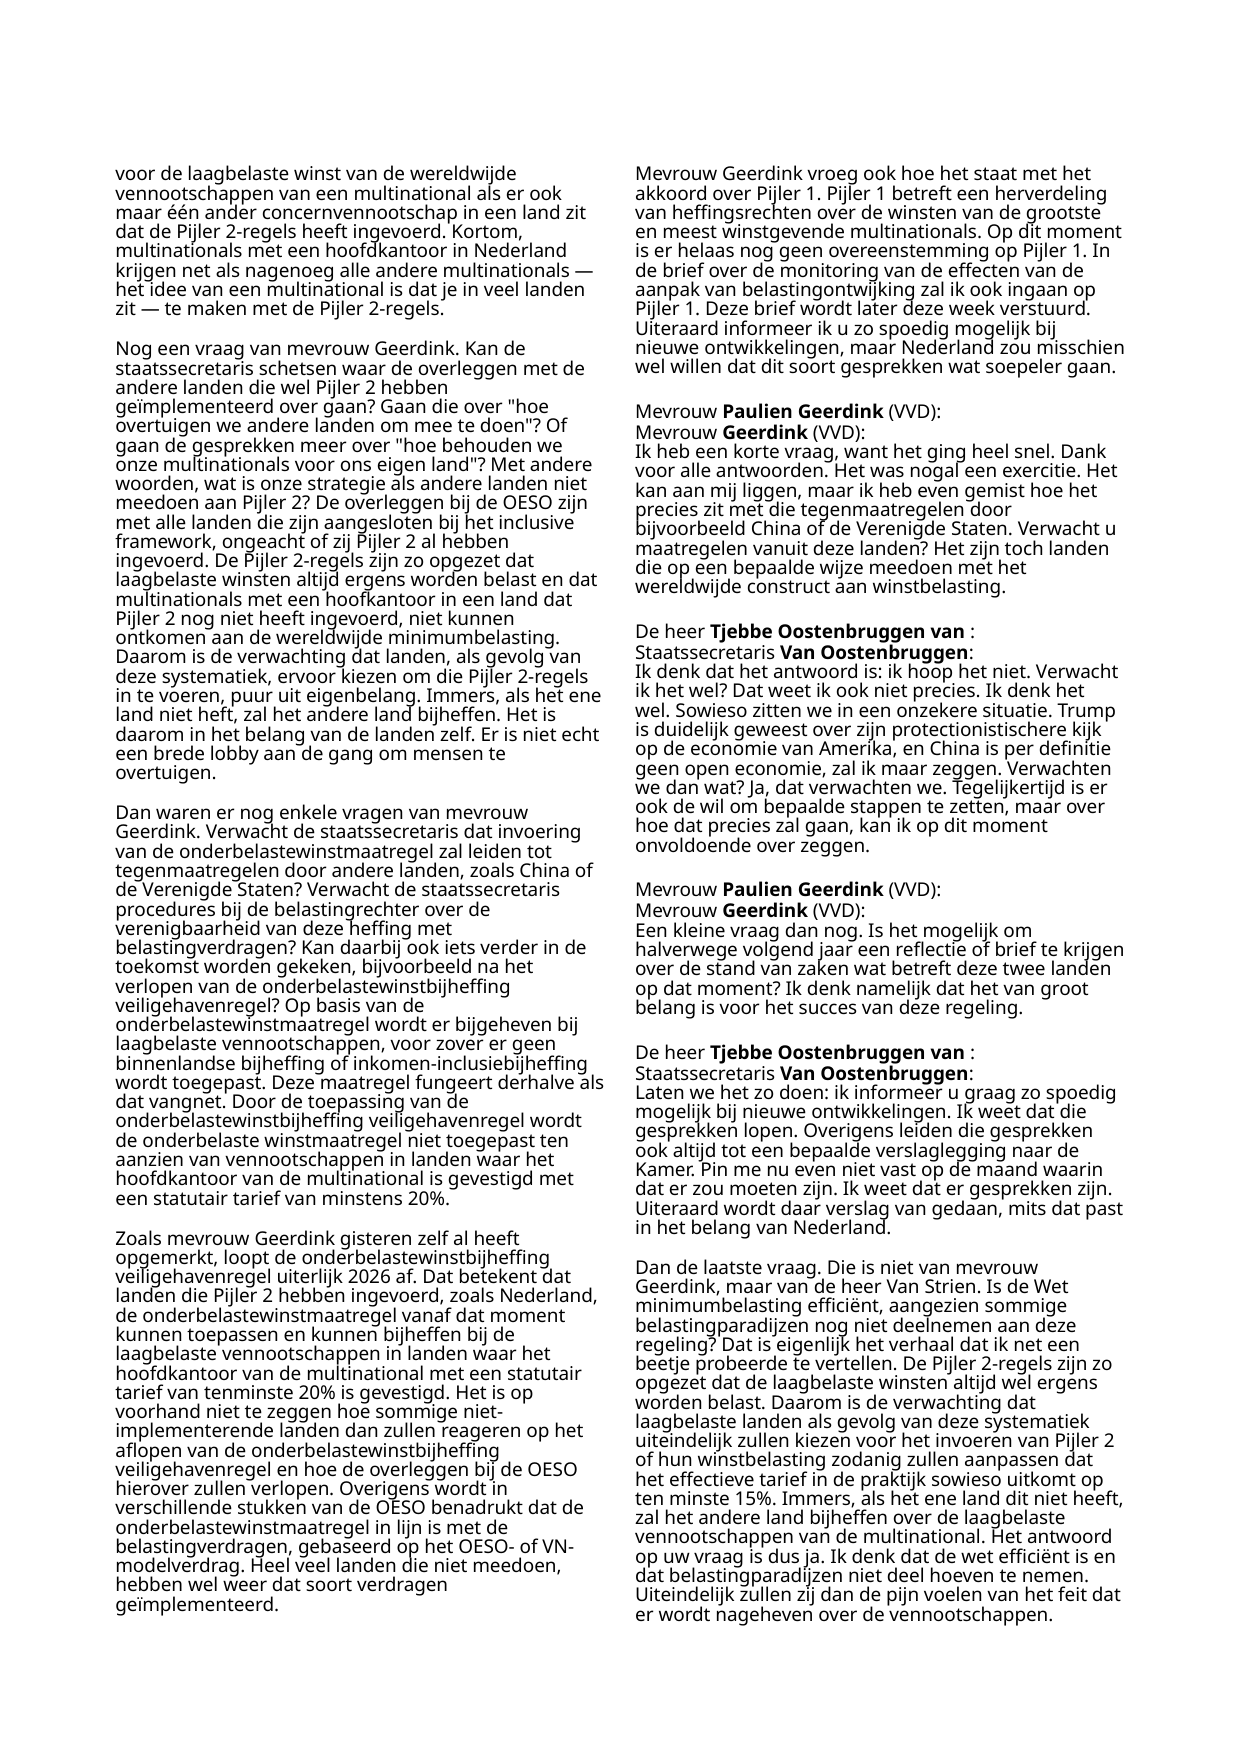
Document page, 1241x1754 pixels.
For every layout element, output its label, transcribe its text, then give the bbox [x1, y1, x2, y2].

text Mevrouw Paulien Geerdink (VVD): [635, 398, 1125, 424]
text Staatssecretaris Van Oostenbruggen: [635, 644, 1125, 663]
text Een kleine vraag dan nog. Is het mogelijk om halverwege volgend jaar een reflectie of brief te krijgen over de stand van zaken wat betreft deze twee landen op dat moment? Ik denk namelijk dat het van groot belang is voor het succes van deze regeling. [635, 922, 1125, 1018]
text Mevrouw Geerdink (VVD): [635, 424, 1125, 443]
text Mevrouw Geerdink vroeg ook hoe het staat met het akkoord over Pijler 1. Pijler 1 betreft een herverdeling van heffingsrechten over de winsten van de grootste en meest winstgevende multinationals. Op dit moment is er helaas nog geen overeenstemming op Pijler 1. In de brief over de monitoring van de effecten van de aanpak van belastingontwijking zal ik ook ingaan op Pijler 1. Deze brief wordt later deze week verstuurd. Uiteraard informeer ik u zo spoedig mogelijk bij nieuwe ontwikkelingen, maar Nederland zou misschien wel willen dat dit soort gesprekken wat soepeler gaan. [635, 165, 1125, 377]
text Nog een vraag van mevrouw Geerdink. Kan de staatssecretaris schetsen waar de overleggen met de andere landen die wel Pijler 2 hebben geïmplementeerd over gaan? Gaan die over "hoe overtuigen we andere landen om mee te doen"? Of gaan de gesprekken meer over "hoe behouden we onze multinationals voor ons eigen land"? Met andere woorden, wat is onze strategie als andere landen niet meedoen aan Pijler 2? De overleggen bij de OESO zijn met alle landen die zijn aangesloten bij het inclusive framework, ongeacht of zij Pijler 2 al hebben ingevoerd. De Pijler 2-regels zijn zo opgezet dat laagbelaste winsten altijd ergens worden belast en dat multinationals met een hoofkantoor in een land dat Pijler 2 nog niet heeft ingevoerd, niet kunnen ontkomen aan de wereldwijde minimumbelasting. Daarom is de verwachting dat landen, als gevolg van deze systematiek, ervoor kiezen om die Pijler 2-regels in te voeren, puur uit eigenbelang. Immers, als het ene land niet heft, zal het andere land bijheffen. Het is daarom in het belang van de landen zelf. Er is niet echt een brede lobby aan de gang om mensen te overtuigen. [115, 340, 605, 783]
text De heer Tjebbe Oostenbruggen van : [635, 618, 1125, 644]
text Dan de laatste vraag. Die is niet van mevrouw Geerdink, maar van de heer Van Strien. Is de Wet minimumbelasting efficiënt, aangezien sommige belastingparadijzen nog niet deelnemen aan deze regeling? Dat is eigenlijk het verhaal dat ik net een beetje probeerde te vertellen. De Pijler 2-regels zijn zo opgezet dat de laagbelaste winsten altijd wel ergens worden belast. Daarom is de verwachting dat laagbelaste landen als gevolg van deze systematiek uiteindelijk zullen kiezen voor het invoeren van Pijler 2 of hun winstbelasting zodanig zullen aanpassen dat het effectieve tarief in de praktijk sowieso uitkomt op ten minste 15%. Immers, als het ene land dit niet heeft, zal het andere land bijheffen over de laagbelaste vennootschappen van de multinational. Het antwoord op uw vraag is dus ja. Ik denk dat de wet efficiënt is en dat belastingparadijzen niet deel hoeven te nemen. Uiteindelijk zullen zij dan de pijn voelen van het feit dat er wordt nageheven over de vennootschappen. [635, 1259, 1125, 1625]
text Dan waren er nog enkele vragen van mevrouw Geerdink. Verwacht de staatssecretaris dat invoering van de onderbelastewinstmaatregel zal leiden tot tegenmaatregelen door andere landen, zoals China of de Verenigde Staten? Verwacht de staatssecretaris procedures bij de belastingrechter over de verenigbaarheid van deze heffing met belastingverdragen? Kan daarbij ook iets verder in de toekomst worden gekeken, bijvoorbeeld na het verlopen van de onderbelastewinstbijheffing veiligehavenregel? Op basis van de onderbelastewinstmaatregel wordt er bijgeheven bij laagbelaste vennootschappen, voor zover er geen binnenlandse bijheffing of inkomen-inclusiebijheffing wordt toegepast. Deze maatregel fungeert derhalve als dat vangnet. Door de toepassing van de onderbelastewinstbijheffing veiligehavenregel wordt de onderbelaste winstmaatregel niet toegepast ten aanzien van vennootschappen in landen waar het hoofdkantoor van de multinational is gevestigd met een statutair tarief van minstens 20%. [115, 804, 605, 1209]
text Ik heb een korte vraag, want het ging heel snel. Dank voor alle antwoorden. Het was nogal een exercitie. Het kan aan mij liggen, maar ik heb even gemist hoe het precies zit met die tegenmaatregelen door bijvoorbeeld China of de Verenigde Staten. Verwacht u maatregelen vanuit deze landen? Het zijn toch landen die op een bepaalde wijze meedoen met het wereldwijde construct aan winstbelasting. [635, 443, 1125, 597]
text voor de laagbelaste winst van de wereldwijde vennootschappen van een multinational als er ook maar één ander concernvennootschap in een land zit dat de Pijler 2-regels heeft ingevoerd. Kortom, multinationals met een hoofdkantoor in Nederland krijgen net als nagenoeg alle andere multinationals — het idee van een multinational is dat je in veel landen zit — te maken met de Pijler 2-regels. [115, 165, 605, 319]
text Ik denk dat het antwoord is: ik hoop het niet. Verwacht ik het wel? Dat weet ik ook niet precies. Ik denk het wel. Sowieso zitten we in een onzekere situatie. Trump is duidelijk geweest over zijn protectionistischere kijk op de economie van Amerika, en China is per definitie geen open economie, zal ik maar zeggen. Verwachten we dan wat? Ja, dat verwachten we. Tegelijkertijd is er ook de wil om bepaalde stappen te zetten, maar over hoe dat precies zal gaan, kan ik op dit moment onvoldoende over zeggen. [635, 663, 1125, 856]
text Laten we het zo doen: ik informeer u graag zo spoedig mogelijk bij nieuwe ontwikkelingen. Ik weet dat die gesprekken lopen. Overigens leiden die gesprekken ook altijd tot een bepaalde verslaglegging naar de Kamer. Pin me nu even niet vast op de maand waarin dat er zou moeten zijn. Ik weet dat er gesprekken zijn. Uiteraard wordt daar verslag van gedaan, mits dat past in het belang van Nederland. [635, 1084, 1125, 1238]
text Staatssecretaris Van Oostenbruggen: [635, 1064, 1125, 1084]
text Mevrouw Paulien Geerdink (VVD): [635, 877, 1125, 902]
text Zoals mevrouw Geerdink gisteren zelf al heeft opgemerkt, loopt de onderbelastewinstbijheffing veiligehavenregel uiterlijk 2026 af. Dat betekent dat landen die Pijler 2 hebben ingevoerd, zoals Nederland, de onderbelastewinstmaatregel vanaf dat moment kunnen toepassen en kunnen bijheffen bij de laagbelaste vennootschappen in landen waar het hoofdkantoor van de multinational met een statutair tarief van tenminste 20% is gevestigd. Het is op voorhand niet te zeggen hoe sommige niet-implementerende landen dan zullen reageren op het aflopen van de onderbelastewinstbijheffing veiligehavenregel en hoe de overleggen bij de OESO hierover zullen verlopen. Overigens wordt in verschillende stukken van de OESO benadrukt dat de onderbelastewinstmaatregel in lijn is met de belastingverdragen, gebaseerd op het OESO- of VN-modelverdrag. Heel veel landen die niet meedoen, hebben wel weer dat soort verdragen geïmplementeerd. [115, 1229, 605, 1615]
text De heer Tjebbe Oostenbruggen van : [635, 1039, 1125, 1064]
text Mevrouw Geerdink (VVD): [635, 902, 1125, 922]
